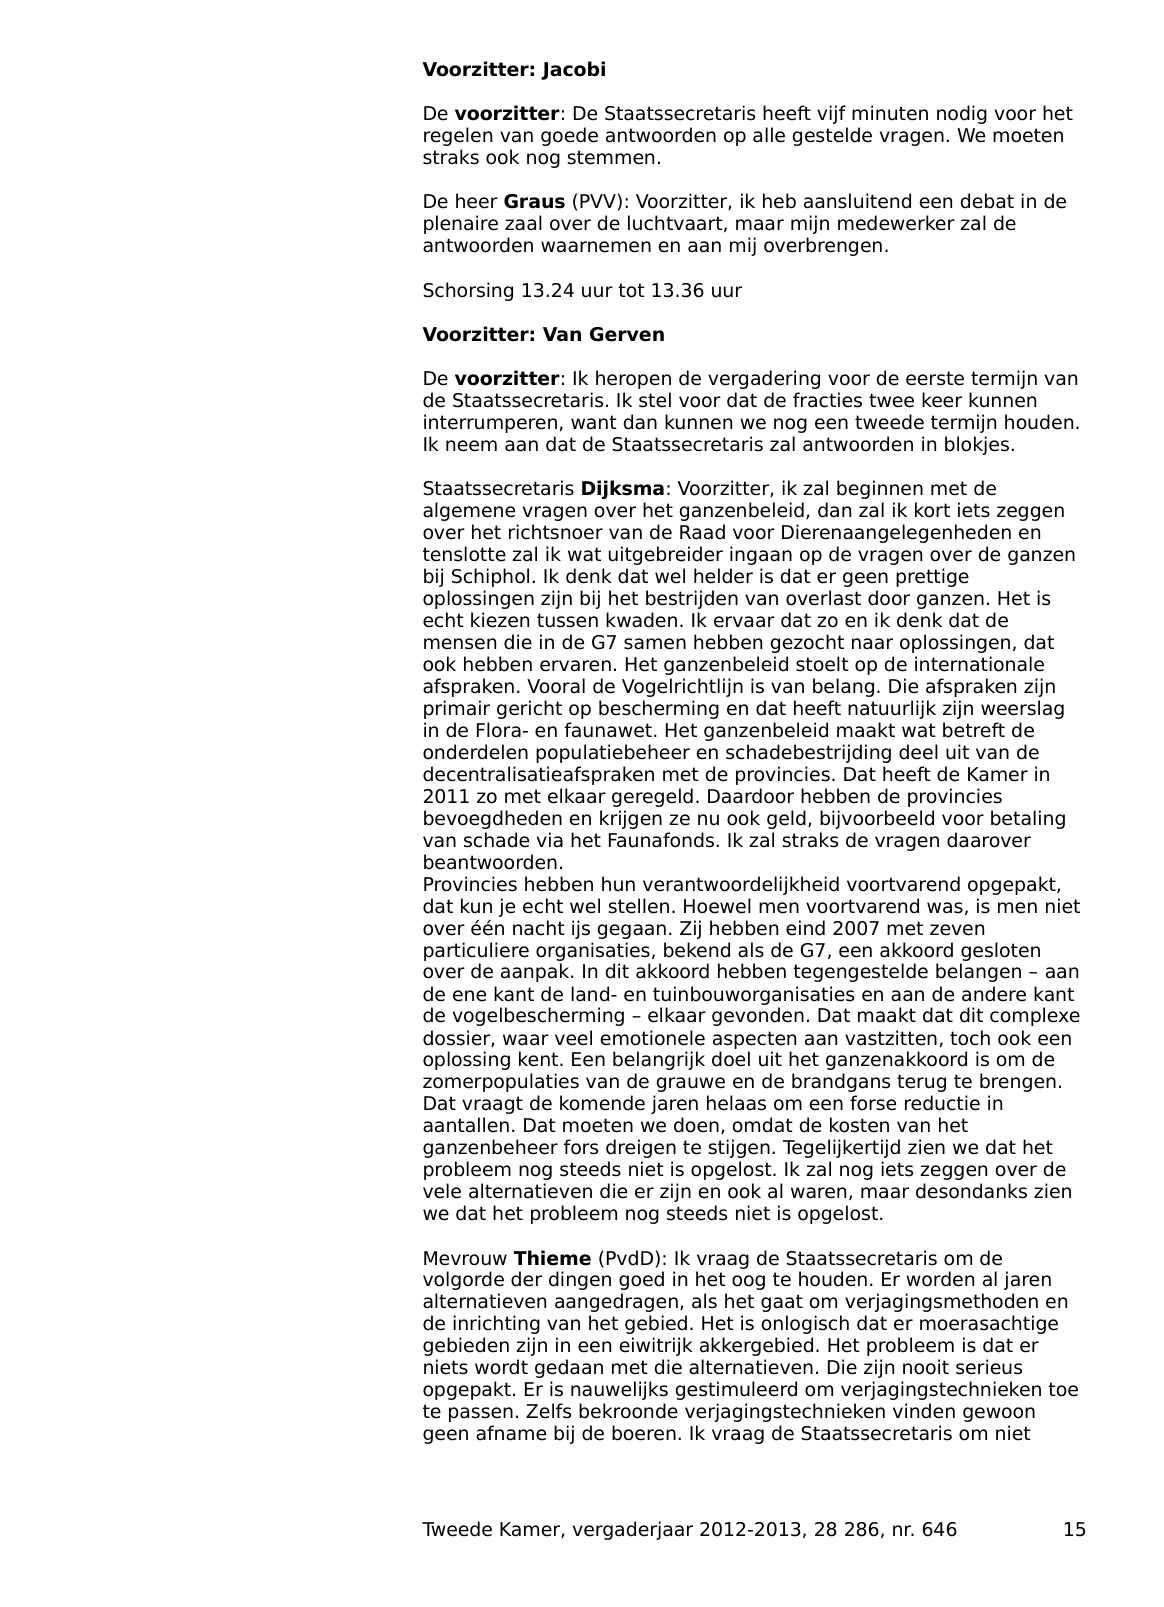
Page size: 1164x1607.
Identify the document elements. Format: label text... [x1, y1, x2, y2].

subtitle Voorzitter: Jacobi [422, 59, 1087, 81]
text De voorzitter: Ik heropen de vergadering voor de eerste termijn van de Staatssecretaris. Ik stel voor dat de fracties twee keer kunnen interrumperen, want dan kunnen we nog een tweede termijn houden. Ik neem aan dat de Staatssecretaris zal antwoorden in blokjes. [422, 368, 1087, 456]
text Staatssecretaris Dijksma: Voorzitter, ik zal beginnen met de algemene vragen over het ganzenbeleid, dan zal ik kort iets zeggen over het richtsnoer van de Raad voor Dierenaangelegenheden en tenslotte zal ik wat uitgebreider ingaan op de vragen over de ganzen bij Schiphol. Ik denk dat wel helder is dat er geen prettige oplossingen zijn bij het bestrijden van overlast door ganzen. Het is echt kiezen tussen kwaden. Ik ervaar dat zo en ik denk dat de mensen die in de G7 samen hebben gezocht naar oplossingen, dat ook hebben ervaren. Het ganzenbeleid stoelt op de internationale afspraken. Vooral de Vogelrichtlijn is van belang. Die afspraken zijn primair gericht op bescherming en dat heeft natuurlijk zijn weerslag in de Flora- en faunawet. Het ganzenbeleid maakt wat betreft de onderdelen populatiebeheer en schadebestrijding deel uit van de decentralisatieafspraken met de provincies. Dat heeft de Kamer in 2011 zo met elkaar geregeld. Daardoor hebben de provincies bevoegdheden en krijgen ze nu ook geld, bijvoorbeeld voor betaling van schade via het Faunafonds. Ik zal straks de vragen daarover beantwoorden. [422, 478, 1087, 873]
text Mevrouw Thieme (PvdD): Ik vraag de Staatssecretaris om de volgorde der dingen goed in het oog te houden. Er worden al jaren alternatieven aangedragen, als het gaat om verjagingsmethoden en de inrichting van het gebied. Het is onlogisch dat er moerasachtige gebieden zijn in een eiwitrijk akkergebied. Het probleem is dat er niets wordt gedaan met die alternatieven. Die zijn nooit serieus opgepakt. Er is nauwelijks gestimuleerd om verjagingstechnieken toe te passen. Zelfs bekroonde verjagingstechnieken vinden gewoon geen afname bij de boeren. Ik vraag de Staatssecretaris om niet [422, 1247, 1087, 1445]
text Provincies hebben hun verantwoordelijkheid voortvarend opgepakt, dat kun je echt wel stellen. Hoewel men voortvarend was, is men niet over één nacht ijs gegaan. Zij hebben eind 2007 met zeven particuliere organisaties, bekend als de G7, een akkoord gesloten over de aanpak. In dit akkoord hebben tegengestelde belangen – aan de ene kant de land- en tuinbouworganisaties en aan de andere kant de vogelbescherming – elkaar gevonden. Dat maakt dat dit complexe dossier, waar veel emotionele aspecten aan vastzitten, toch ook een oplossing kent. Een belangrijk doel uit het ganzenakkoord is om de zomerpopulaties van de grauwe en de brandgans terug te brengen. Dat vraagt de komende jaren helaas om een forse reductie in aantallen. Dat moeten we doen, omdat de kosten van het ganzenbeheer fors dreigen te stijgen. Tegelijkertijd zien we dat het probleem nog steeds niet is opgelost. Ik zal nog iets zeggen over de vele alternatieven die er zijn en ook al waren, maar desondanks zien we dat het probleem nog steeds niet is opgelost. [422, 873, 1087, 1225]
subtitle Voorzitter: Van Gerven [422, 324, 1087, 346]
text De voorzitter: De Staatssecretaris heeft vijf minuten nodig voor het regelen van goede antwoorden op alle gestelde vragen. We moeten straks ook nog stemmen. [422, 103, 1087, 169]
text De heer Graus (PVV): Voorzitter, ik heb aansluitend een debat in de plenaire zaal over de luchtvaart, maar mijn medewerker zal de antwoorden waarnemen en aan mij overbrengen. [422, 191, 1087, 257]
text Schorsing 13.24 uur tot 13.36 uur [422, 279, 1087, 301]
